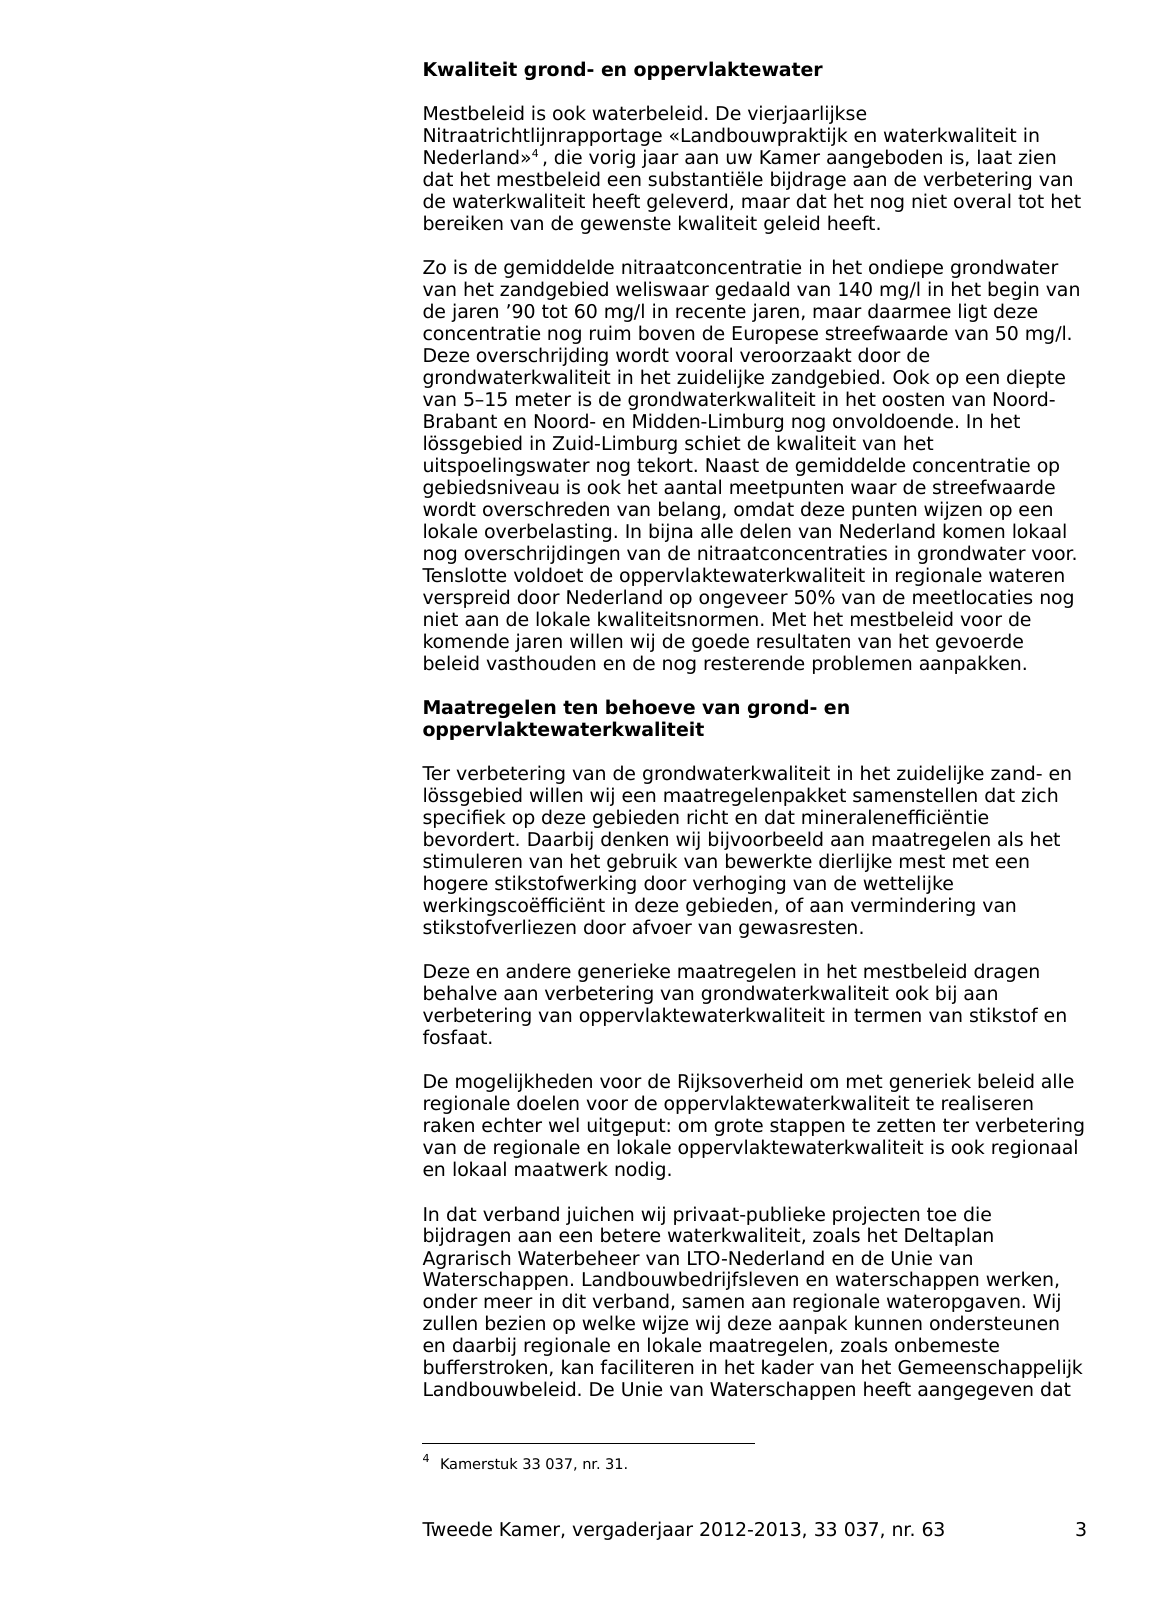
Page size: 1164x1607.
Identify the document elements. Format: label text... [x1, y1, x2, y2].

text Kamerstuk 33 037, nr. 31. [422, 1452, 1087, 1474]
text Deze en andere generieke maatregelen in het mestbeleid dragen behalve aan verbetering van grondwaterkwaliteit ook bij aan verbetering van oppervlaktewaterkwaliteit in termen van stikstof en fosfaat. [422, 961, 1087, 1049]
subtitle Maatregelen ten behoeve van grond- en oppervlaktewaterkwaliteit [422, 697, 1087, 741]
text De mogelijkheden voor de Rijksoverheid om met generiek beleid alle regionale doelen voor de oppervlaktewaterkwaliteit te realiseren raken echter wel uitgeput: om grote stappen te zetten ter verbetering van de regionale en lokale oppervlaktewaterkwaliteit is ook regionaal en lokaal maatwerk nodig. [422, 1071, 1087, 1181]
text Zo is de gemiddelde nitraatconcentratie in het ondiepe grondwater van het zandgebied weliswaar gedaald van 140 mg/l in het begin van de jaren ’90 tot 60 mg/l in recente jaren, maar daarmee ligt deze concentratie nog ruim boven de Europese streefwaarde van 50 mg/l. Deze overschrijding wordt vooral veroorzaakt door de grondwaterkwaliteit in het zuidelijke zandgebied. Ook op een diepte van 5–15 meter is de grondwaterkwaliteit in het oosten van Noord-Brabant en Noord- en Midden-Limburg nog onvoldoende. In het lössgebied in Zuid-Limburg schiet de kwaliteit van het uitspoelingswater nog tekort. Naast de gemiddelde concentratie op gebiedsniveau is ook het aantal meetpunten waar de streefwaarde wordt overschreden van belang, omdat deze punten wijzen op een lokale overbelasting. In bijna alle delen van Nederland komen lokaal nog overschrijdingen van de nitraatconcentraties in grondwater voor. Tenslotte voldoet de oppervlaktewaterkwaliteit in regionale wateren verspreid door Nederland op ongeveer 50% van de meetlocaties nog niet aan de lokale kwaliteitsnormen. Met het mestbeleid voor de komende jaren willen wij de goede resultaten van het gevoerde beleid vasthouden en de nog resterende problemen aanpakken. [422, 257, 1087, 675]
text In dat verband juichen wij privaat-publieke projecten toe die bijdragen aan een betere waterkwaliteit, zoals het Deltaplan Agrarisch Waterbeheer van LTO-Nederland en de Unie van Waterschappen. Landbouwbedrijfsleven en waterschappen werken, onder meer in dit verband, samen aan regionale wateropgaven. Wij zullen bezien op welke wijze wij deze aanpak kunnen ondersteunen en daarbij regionale en lokale maatregelen, zoals onbemeste bufferstroken, kan faciliteren in het kader van het Gemeenschappelijk Landbouwbeleid. De Unie van Waterschappen heeft aangegeven dat [422, 1203, 1087, 1401]
subtitle Kwaliteit grond- en oppervlaktewater [422, 59, 1087, 81]
text Mestbeleid is ook waterbeleid. De vierjaarlijkse Nitraatrichtlijnrapportage «Landbouwpraktijk en waterkwaliteit in Nederland», die vorig jaar aan uw Kamer aangeboden is, laat zien dat het mestbeleid een substantiële bijdrage aan de verbetering van de waterkwaliteit heeft geleverd, maar dat het nog niet overal tot het bereiken van de gewenste kwaliteit geleid heeft. [422, 103, 1087, 235]
text Ter verbetering van de grondwaterkwaliteit in het zuidelijke zand- en lössgebied willen wij een maatregelenpakket samenstellen dat zich specifiek op deze gebieden richt en dat mineralenefficiëntie bevordert. Daarbij denken wij bijvoorbeeld aan maatregelen als het stimuleren van het gebruik van bewerkte dierlijke mest met een hogere stikstofwerking door verhoging van de wettelijke werkingscoëfficiënt in deze gebieden, of aan vermindering van stikstofverliezen door afvoer van gewasresten. [422, 763, 1087, 939]
